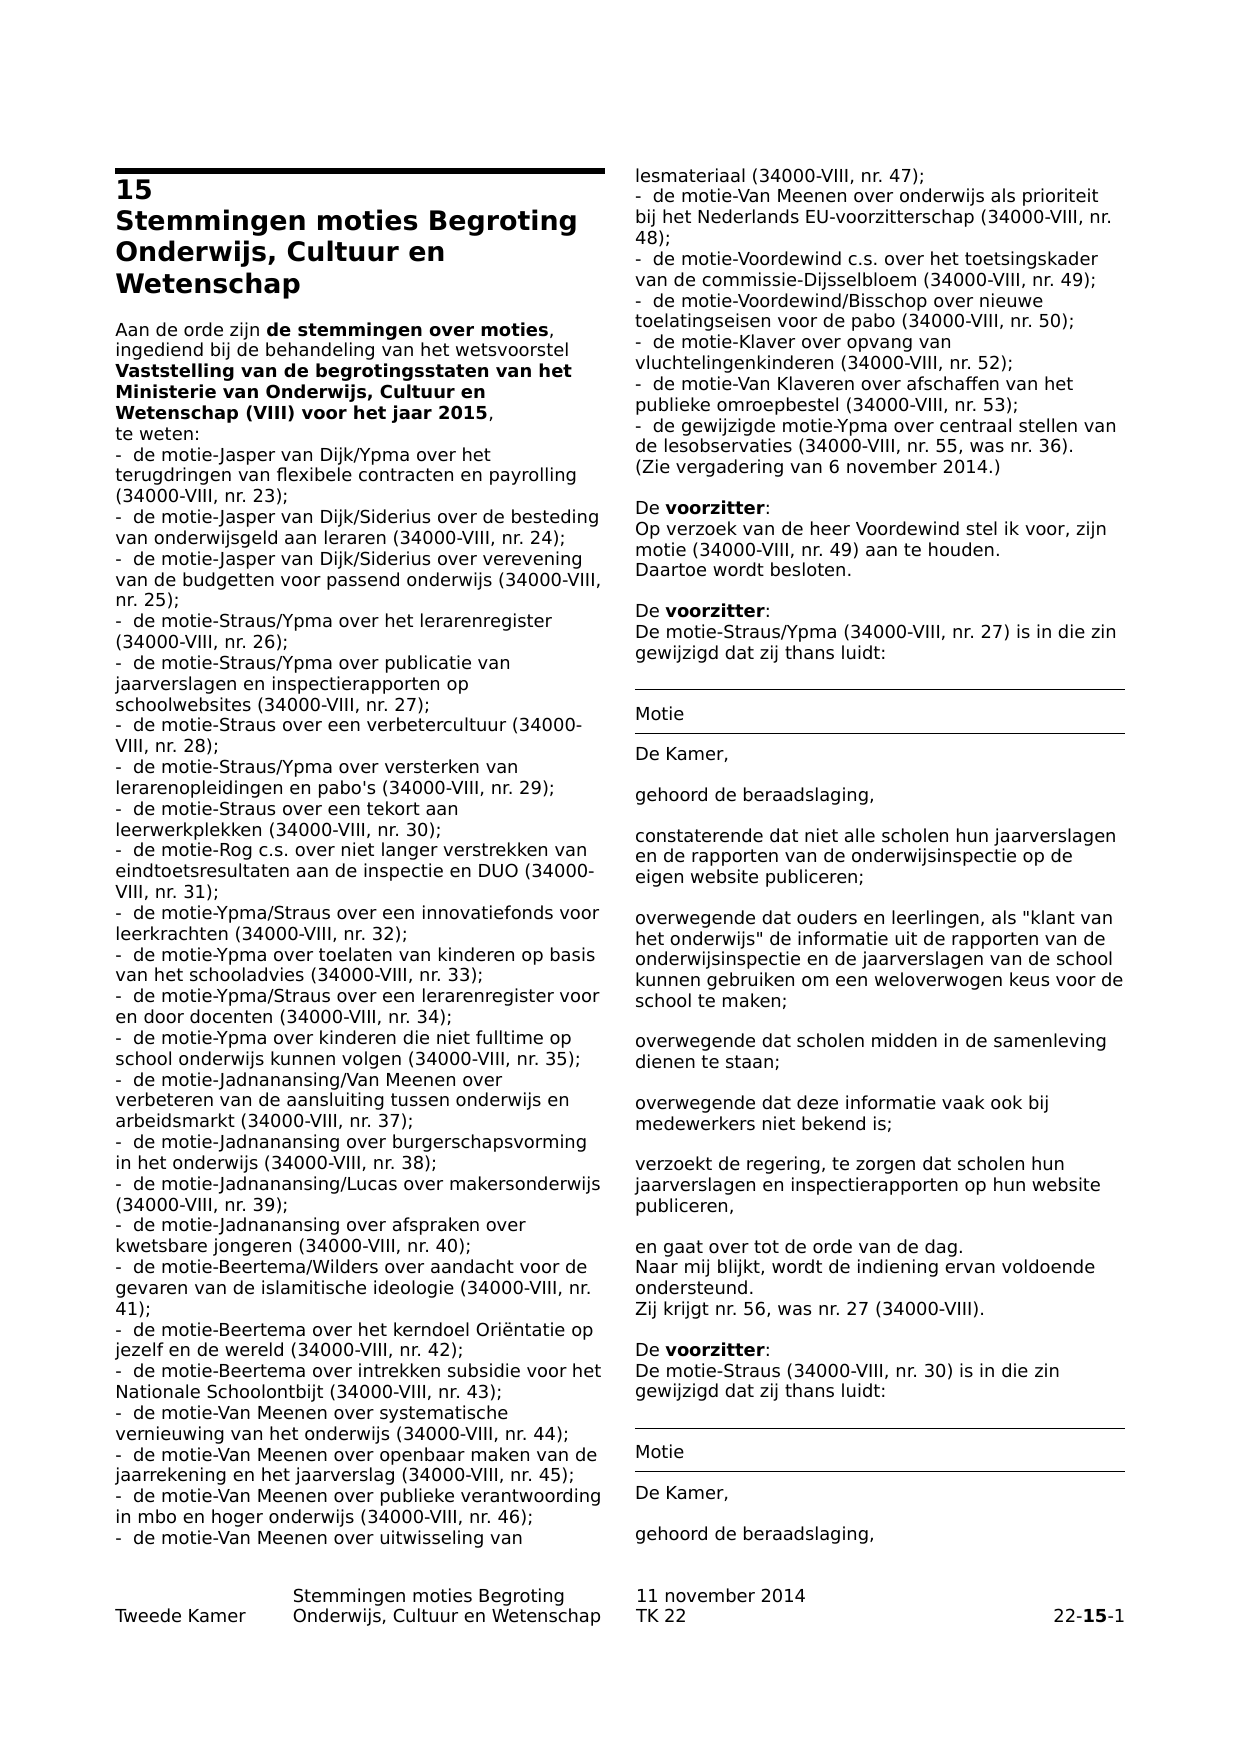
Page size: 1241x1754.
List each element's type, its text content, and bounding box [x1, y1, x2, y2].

list de motie-Voordewind c.s. over het toetsingskader van de commissie-Dijsselbloem (34000-VIII, nr. 49); [635, 249, 1125, 290]
list de motie-Ypma/Straus over een innovatiefonds voor leerkrachten (34000-VIII, nr. 32); [115, 903, 605, 944]
text Op verzoek van de heer Voordewind stel ik voor, zijn motie (34000-VIII, nr. 49) aan te houden. [635, 518, 1125, 560]
list de motie-Straus over een tekort aan leerwerkplekken (34000-VIII, nr. 30); [115, 798, 605, 840]
list de motie-Jadnanansing/Lucas over makersonderwijs (34000-VIII, nr. 39); [115, 1173, 605, 1215]
list de motie-Ypma over kinderen die niet fulltime op school onderwijs kunnen volgen (34000-VIII, nr. 35); [115, 1028, 605, 1069]
text De Kamer, [635, 1483, 1125, 1503]
text De voorzitter: [635, 601, 1125, 622]
text constaterende dat niet alle scholen hun jaarverslagen en de rapporten van de onderwijsinspectie op de eigen website publiceren; [635, 826, 1125, 888]
list de motie-Van Meenen over onderwijs als prioriteit bij het Nederlands EU-voorzitterschap (34000-VIII, nr. 48); [635, 186, 1125, 249]
list de gewijzigde motie-Ypma over centraal stellen van de lesobservaties (34000-VIII, nr. 55, was nr. 36). [635, 415, 1125, 457]
text gehoord de beraadslaging, [635, 1523, 1125, 1544]
text verzoekt de regering, te zorgen dat scholen hun jaarverslagen en inspectierapporten op hun website publiceren, [635, 1154, 1125, 1216]
list de motie-Straus/Ypma over publicatie van jaarverslagen en inspectierapporten op schoolwebsites (34000-VIII, nr. 27); [115, 653, 605, 715]
text (Zie vergadering van 6 november 2014.) [635, 457, 1125, 478]
text overwegende dat ouders en leerlingen, als "klant van het onderwijs" de informatie uit de rapporten van de onderwijsinspectie en de jaarverslagen van de school kunnen gebruiken om een weloverwogen keus voor de school te maken; [635, 908, 1125, 1011]
list de motie-Van Meenen over publieke verantwoording in mbo en hoger onderwijs (34000-VIII, nr. 46); [115, 1486, 605, 1528]
list de motie-Beertema over intrekken subsidie voor het Nationale Schoolontbijt (34000-VIII, nr. 43); [115, 1361, 605, 1403]
list de motie-Jasper van Dijk/Siderius over de besteding van onderwijsgeld aan leraren (34000-VIII, nr. 24); [115, 507, 605, 548]
list de motie-Jasper van Dijk/Ypma over het terugdringen van flexibele contracten en payrolling (34000-VIII, nr. 23); [115, 444, 605, 507]
list de motie-Van Klaveren over afschaffen van het publieke omroepbestel (34000-VIII, nr. 53); [635, 374, 1125, 415]
list de motie-Beertema/Wilders over aandacht voor de gevaren van de islamitische ideologie (34000-VIII, nr. 41); [115, 1257, 605, 1319]
list de motie-Van Meenen over systematische vernieuwing van het onderwijs (34000-VIII, nr. 44); [115, 1403, 605, 1444]
text Zij krijgt nr. 56, was nr. 27 (34000-VIII). [635, 1299, 1125, 1320]
list de motie-Voordewind/Bisschop over nieuwe toelatingseisen voor de pabo (34000-VIII, nr. 50); [635, 290, 1125, 332]
list de motie-Straus/Ypma over versterken van lerarenopleidingen en pabo's (34000-VIII, nr. 29); [115, 757, 605, 798]
list de motie-Van Meenen over uitwisseling van [115, 1528, 605, 1548]
text overwegende dat scholen midden in de samenleving dienen te staan; [635, 1031, 1125, 1073]
list de motie-Van Meenen over openbaar maken van de jaarrekening en het jaarverslag (34000-VIII, nr. 45); [115, 1444, 605, 1486]
text gehoord de beraadslaging, [635, 785, 1125, 806]
list de motie-Ypma over toelaten van kinderen op basis van het schooladvies (34000-VIII, nr. 33); [115, 944, 605, 986]
list lesmateriaal (34000-VIII, nr. 47); [635, 165, 1125, 186]
text overwegende dat deze informatie vaak ook bij medewerkers niet bekend is; [635, 1093, 1125, 1134]
text De Kamer, [635, 744, 1125, 765]
list de motie-Klaver over opvang van vluchtelingenkinderen (34000-VIII, nr. 52); [635, 332, 1125, 374]
list de motie-Jasper van Dijk/Siderius over verevening van de budgetten voor passend onderwijs (34000-VIII, nr. 25); [115, 548, 605, 611]
text en gaat over tot de orde van de dag. [635, 1236, 1125, 1257]
text Motie [635, 703, 1125, 724]
list de motie-Beertema over het kerndoel Oriëntatie op jezelf en de wereld (34000-VIII, nr. 42); [115, 1319, 605, 1361]
text Aan de orde zijn de stemmingen over moties, ingediend bij de behandeling van het wetsvoorstel Vaststelling van de begrotingsstaten van het Ministerie van Onderwijs, Cultuur en Wetenschap (VIII) voor het jaar 2015, [115, 319, 605, 423]
text Daartoe wordt besloten. [635, 560, 1125, 581]
list de motie-Straus over een verbetercultuur (34000-VIII, nr. 28); [115, 715, 605, 757]
text Naar mij blijkt, wordt de indiening ervan voldoende ondersteund. [635, 1257, 1125, 1299]
list de motie-Ypma/Straus over een lerarenregister voor en door docenten (34000-VIII, nr. 34); [115, 986, 605, 1028]
text De motie-Straus (34000-VIII, nr. 30) is in die zin gewijzigd dat zij thans luidt: [635, 1360, 1125, 1402]
text De voorzitter: [635, 1340, 1125, 1360]
list de motie-Straus/Ypma over het lerarenregister (34000-VIII, nr. 26); [115, 611, 605, 653]
list de motie-Jadnanansing over burgerschapsvorming in het onderwijs (34000-VIII, nr. 38); [115, 1132, 605, 1173]
title 15 Stemmingen moties Begroting Onderwijs, Cultuur en Wetenschap [115, 174, 605, 299]
list de motie-Jadnanansing over afspraken over kwetsbare jongeren (34000-VIII, nr. 40); [115, 1215, 605, 1257]
list de motie-Jadnanansing/Van Meenen over verbeteren van de aansluiting tussen onderwijs en arbeidsmarkt (34000-VIII, nr. 37); [115, 1069, 605, 1132]
text De motie-Straus/Ypma (34000-VIII, nr. 27) is in die zin gewijzigd dat zij thans luidt: [635, 622, 1125, 663]
text Motie [635, 1442, 1125, 1463]
text De voorzitter: [635, 498, 1125, 518]
text te weten: [115, 423, 605, 444]
list de motie-Rog c.s. over niet langer verstrekken van eindtoetsresultaten aan de inspectie en DUO (34000-VIII, nr. 31); [115, 840, 605, 903]
